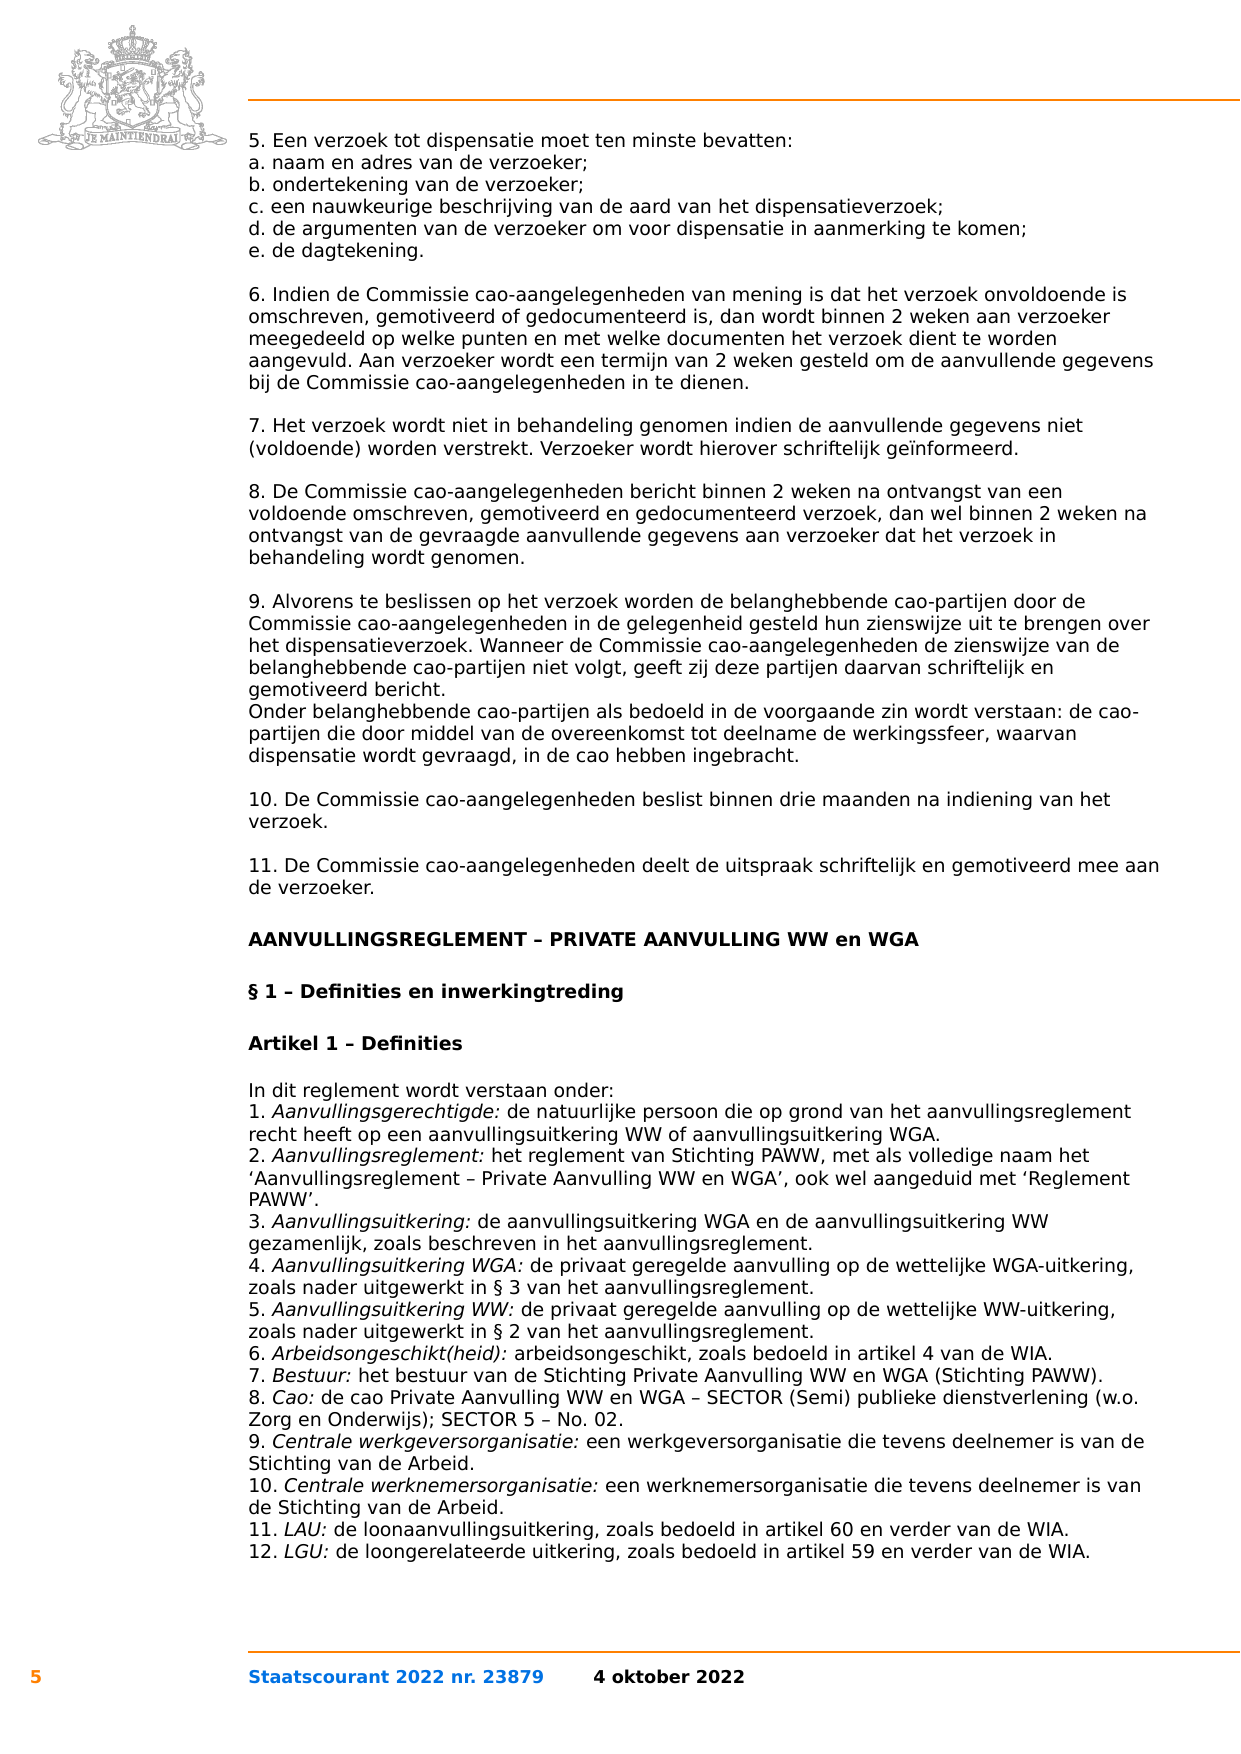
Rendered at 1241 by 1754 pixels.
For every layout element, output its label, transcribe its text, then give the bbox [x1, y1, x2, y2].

text 8. Cao: de cao Private Aanvulling WW en WGA – SECTOR (Semi) publieke dienstverlening (w.o. Zorg en Onderwijs); SECTOR 5 – No. 02. [248, 1387, 1163, 1431]
text 8. De Commissie cao-aangelegenheden bericht binnen 2 weken na ontvangst van een voldoende omschreven, gemotiveerd en gedocumenteerd verzoek, dan wel binnen 2 weken na ontvangst van de gevraagde aanvullende gegevens aan verzoeker dat het verzoek in behandeling wordt genomen. [248, 481, 1163, 569]
text 11. LAU: de loonaanvullingsuitkering, zoals bedoeld in artikel 60 en verder van de WIA. [248, 1519, 1163, 1541]
text 10. Centrale werknemersorganisatie: een werknemersorganisatie die tevens deelnemer is van de Stichting van de Arbeid. [248, 1475, 1163, 1519]
text a. naam en adres van de verzoeker; [248, 152, 1163, 174]
text 7. Het verzoek wordt niet in behandeling genomen indien de aanvullende gegevens niet (voldoende) worden verstrekt. Verzoeker wordt hierover schriftelijk geïnformeerd. [248, 415, 1163, 459]
text 9. Centrale werkgeversorganisatie: een werkgeversorganisatie die tevens deelnemer is van de Stichting van de Arbeid. [248, 1431, 1163, 1475]
subtitle AANVULLINGSREGLEMENT – PRIVATE AANVULLING WW en WGA [248, 928, 1163, 951]
text e. de dagtekening. [248, 240, 1163, 262]
text 5. Aanvullingsuitkering WW: de privaat geregelde aanvulling op de wettelijke WW-uitkering, zoals nader uitgewerkt in § 2 van het aanvullingsreglement. [248, 1299, 1163, 1343]
text 11. De Commissie cao-aangelegenheden deelt de uitspraak schriftelijk en gemotiveerd mee aan de verzoeker. [248, 854, 1163, 898]
subtitle Artikel 1 – Definities [248, 1032, 1163, 1054]
text 6. Arbeidsongeschikt(heid): arbeidsongeschikt, zoals bedoeld in artikel 4 van de WIA. [248, 1343, 1163, 1365]
text Onder belanghebbende cao-partijen als bedoeld in de voorgaande zin wordt verstaan: de cao-partijen die door middel van de overeenkomst tot deelname de werkingssfeer, waarvan dispensatie wordt gevraagd, in de cao hebben ingebracht. [248, 701, 1163, 767]
text d. de argumenten van de verzoeker om voor dispensatie in aanmerking te komen; [248, 218, 1163, 240]
text 2. Aanvullingsreglement: het reglement van Stichting PAWW, met als volledige naam het ‘Aanvullingsreglement – Private Aanvulling WW en WGA’, ook wel aangeduid met ‘Reglement PAWW’. [248, 1145, 1163, 1211]
text 9. Alvorens te beslissen op het verzoek worden de belanghebbende cao-partijen door de Commissie cao-aangelegenheden in de gelegenheid gesteld hun zienswijze uit te brengen over het dispensatieverzoek. Wanneer de Commissie cao-aangelegenheden de zienswijze van de belanghebbende cao-partijen niet volgt, geeft zij deze partijen daarvan schriftelijk en gemotiveerd bericht. [248, 591, 1163, 701]
text 4. Aanvullingsuitkering WGA: de privaat geregelde aanvulling op de wettelijke WGA-uitkering, zoals nader uitgewerkt in § 3 van het aanvullingsreglement. [248, 1255, 1163, 1299]
text 7. Bestuur: het bestuur van de Stichting Private Aanvulling WW en WGA (Stichting PAWW). [248, 1365, 1163, 1387]
subtitle § 1 – Definities en inwerkingtreding [248, 981, 1163, 1002]
text 12. LGU: de loongerelateerde uitkering, zoals bedoeld in artikel 59 en verder van de WIA. [248, 1541, 1163, 1563]
text b. ondertekening van de verzoeker; [248, 174, 1163, 196]
text 1. Aanvullingsgerechtigde: de natuurlijke persoon die op grond van het aanvullingsreglement recht heeft op een aanvullingsuitkering WW of aanvullingsuitkering WGA. [248, 1101, 1163, 1145]
text 5. Een verzoek tot dispensatie moet ten minste bevatten: [248, 130, 1163, 152]
text In dit reglement wordt verstaan onder: [248, 1079, 1163, 1101]
text 10. De Commissie cao-aangelegenheden beslist binnen drie maanden na indiening van het verzoek. [248, 789, 1163, 833]
text c. een nauwkeurige beschrijving van de aard van het dispensatieverzoek; [248, 196, 1163, 218]
picture [38, 25, 227, 150]
text 6. Indien de Commissie cao-aangelegenheden van mening is dat het verzoek onvoldoende is omschreven, gemotiveerd of gedocumenteerd is, dan wordt binnen 2 weken aan verzoeker meegedeeld op welke punten en met welke documenten het verzoek dient te worden aangevuld. Aan verzoeker wordt een termijn van 2 weken gesteld om de aanvullende gegevens bij de Commissie cao-aangelegenheden in te dienen. [248, 284, 1163, 393]
text 3. Aanvullingsuitkering: de aanvullingsuitkering WGA en de aanvullingsuitkering WW gezamenlijk, zoals beschreven in het aanvullingsreglement. [248, 1211, 1163, 1255]
